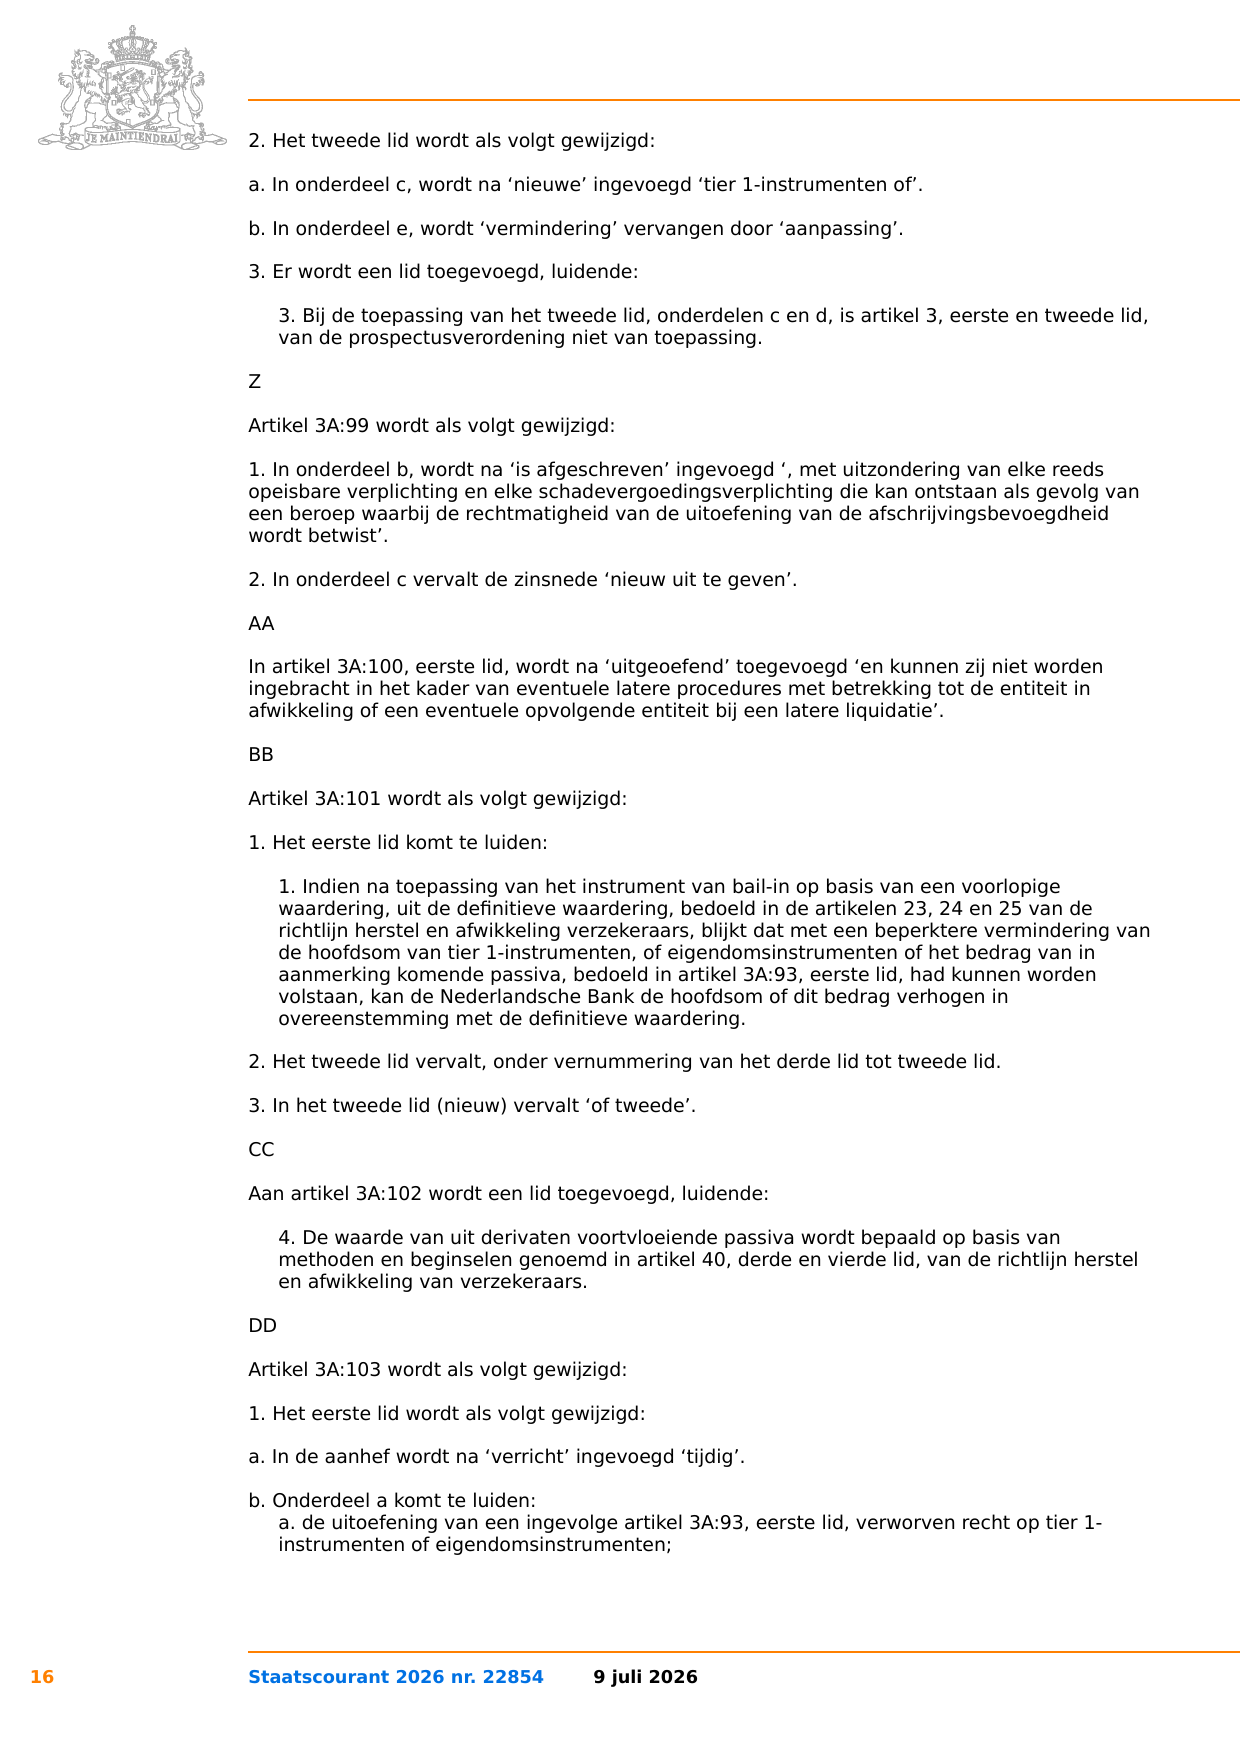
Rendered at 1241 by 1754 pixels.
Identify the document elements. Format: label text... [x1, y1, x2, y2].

text a. In onderdeel c, wordt na ‘nieuwe’ ingevoegd ‘tier 1-instrumenten of’. [248, 174, 1163, 196]
text CC [248, 1139, 1163, 1161]
text In artikel 3A:100, eerste lid, wordt na ‘uitgeoefend’ toegevoegd ‘en kunnen zij niet worden ingebracht in het kader van eventuele latere procedures met betrekking tot de entiteit in afwikkeling of een eventuele opvolgende entiteit bij een latere liquidatie’. [248, 656, 1163, 722]
text 4. De waarde van uit derivaten voortvloeiende passiva wordt bepaald op basis van methoden en beginselen genoemd in artikel 40, derde en vierde lid, van de richtlijn herstel en afwikkeling van verzekeraars. [278, 1227, 1163, 1293]
text 2. In onderdeel c vervalt de zinsnede ‘nieuw uit te geven’. [248, 569, 1163, 591]
text 1. Het eerste lid komt te luiden: [248, 832, 1163, 854]
text 2. Het tweede lid wordt als volgt gewijzigd: [248, 130, 1163, 152]
text b. Onderdeel a komt te luiden: [248, 1490, 1163, 1512]
text a. In de aanhef wordt na ‘verricht’ ingevoegd ‘tijdig’. [248, 1446, 1163, 1468]
text Artikel 3A:99 wordt als volgt gewijzigd: [248, 415, 1163, 437]
text 1. Indien na toepassing van het instrument van bail-in op basis van een voorlopige waardering, uit de definitieve waardering, bedoeld in de artikelen 23, 24 en 25 van de richtlijn herstel en afwikkeling verzekeraars, blijkt dat met een beperktere vermindering van de hoofdsom van tier 1-instrumenten, of eigendomsinstrumenten of het bedrag van in aanmerking komende passiva, bedoeld in artikel 3A:93, eerste lid, had kunnen worden volstaan, kan de Nederlandsche Bank de hoofdsom of dit bedrag verhogen in overeenstemming met de definitieve waardering. [278, 876, 1163, 1029]
text b. In onderdeel e, wordt ‘vermindering’ vervangen door ‘aanpassing’. [248, 218, 1163, 239]
text 3. Er wordt een lid toegevoegd, luidende: [248, 261, 1163, 283]
text 3. In het tweede lid (nieuw) vervalt ‘of tweede’. [248, 1095, 1163, 1117]
text Artikel 3A:101 wordt als volgt gewijzigd: [248, 788, 1163, 810]
text Z [248, 371, 1163, 393]
text 3. Bij de toepassing van het tweede lid, onderdelen c en d, is artikel 3, eerste en tweede lid, van de prospectusverordening niet van toepassing. [278, 305, 1163, 349]
text Artikel 3A:103 wordt als volgt gewijzigd: [248, 1358, 1163, 1381]
text AA [248, 612, 1163, 634]
text BB [248, 744, 1163, 766]
picture [38, 25, 227, 150]
text 1. In onderdeel b, wordt na ‘is afgeschreven’ ingevoegd ‘, met uitzondering van elke reeds opeisbare verplichting en elke schadevergoedingsverplichting die kan ontstaan als gevolg van een beroep waarbij de rechtmatigheid van de uitoefening van de afschrijvingsbevoegdheid wordt betwist’. [248, 459, 1163, 547]
text Aan artikel 3A:102 wordt een lid toegevoegd, luidende: [248, 1183, 1163, 1205]
text a. de uitoefening van een ingevolge artikel 3A:93, eerste lid, verworven recht op tier 1-instrumenten of eigendomsinstrumenten; [278, 1512, 1163, 1556]
text DD [248, 1315, 1163, 1337]
text 1. Het eerste lid wordt als volgt gewijzigd: [248, 1402, 1163, 1424]
text 2. Het tweede lid vervalt, onder vernummering van het derde lid tot tweede lid. [248, 1051, 1163, 1073]
